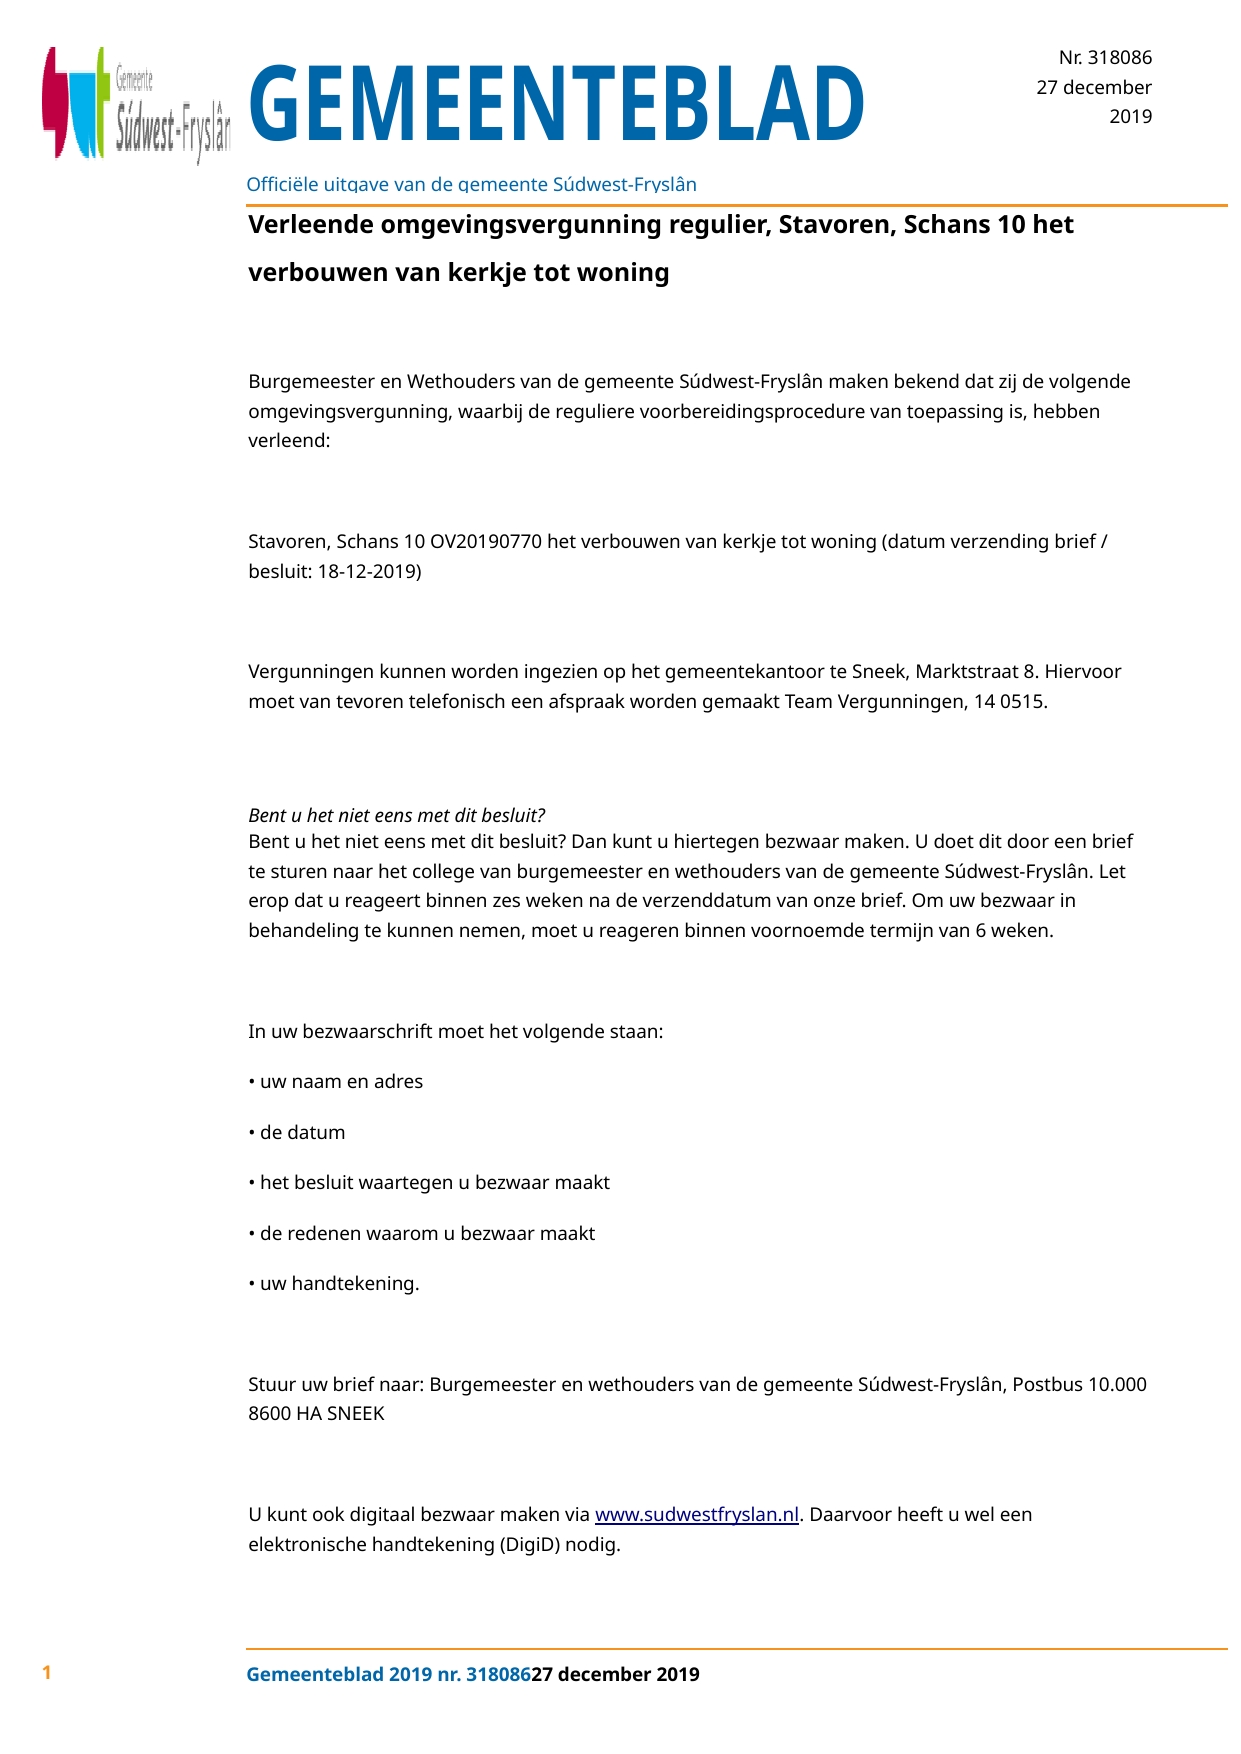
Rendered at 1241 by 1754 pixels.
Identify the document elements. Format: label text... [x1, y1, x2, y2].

text Verleende omgevingsvergunning regulier, Stavoren, Schans 10 het verbouwen van kerkje tot woning [248, 207, 1152, 288]
text • uw naam en adres [248, 1068, 1152, 1094]
text • de redenen waarom u bezwaar maakt [248, 1220, 1152, 1245]
text • de datum [248, 1119, 1152, 1144]
picture [41, 47, 231, 172]
text • het besluit waartegen u bezwaar maakt [248, 1169, 1152, 1195]
text Stuur uw brief naar: Burgemeester en wethouders van de gemeente Súdwest-Fryslân, Postbus 10.000 8600 HA SNEEK [248, 1371, 1152, 1426]
text In uw bezwaarschrift moet het volgende staan: [248, 1018, 1152, 1044]
text Bent u het niet eens met dit besluit? [248, 803, 1152, 828]
text Bent u het niet eens met dit besluit? Dan kunt u hiertegen bezwaar maken. U doet dit door een brief te sturen naar het college van burgemeester en wethouders van de gemeente Súdwest-Fryslân. Let erop dat u reageert binnen zes weken na de verzenddatum van onze brief. Om uw bezwaar in behandeling te kunnen nemen, moet u reageren binnen voornoemde termijn van 6 weken. [248, 828, 1152, 943]
text U kunt ook digitaal bezwaar maken via www.sudwestfryslan.nl. Daarvoor heeft u wel een elektronische handtekening (DigiD) nodig. [248, 1501, 1152, 1557]
text Burgemeester en Wethouders van de gemeente Súdwest-Fryslân maken bekend dat zij de volgende omgevingsvergunning, waarbij de reguliere voorbereidingsprocedure van toepassing is, hebben verleend: [248, 368, 1152, 453]
text • uw handtekening. [248, 1270, 1152, 1296]
text Vergunningen kunnen worden ingezien op het gemeentekantoor te Sneek, Marktstraat 8. Hiervoor moet van tevoren telefonisch een afspraak worden gemaakt Team Vergunningen, 14 0515. [248, 659, 1152, 714]
text Stavoren, Schans 10 OV20190770 het verbouwen van kerkje tot woning (datum verzending brief / besluit: 18-12-2019) [248, 528, 1152, 584]
